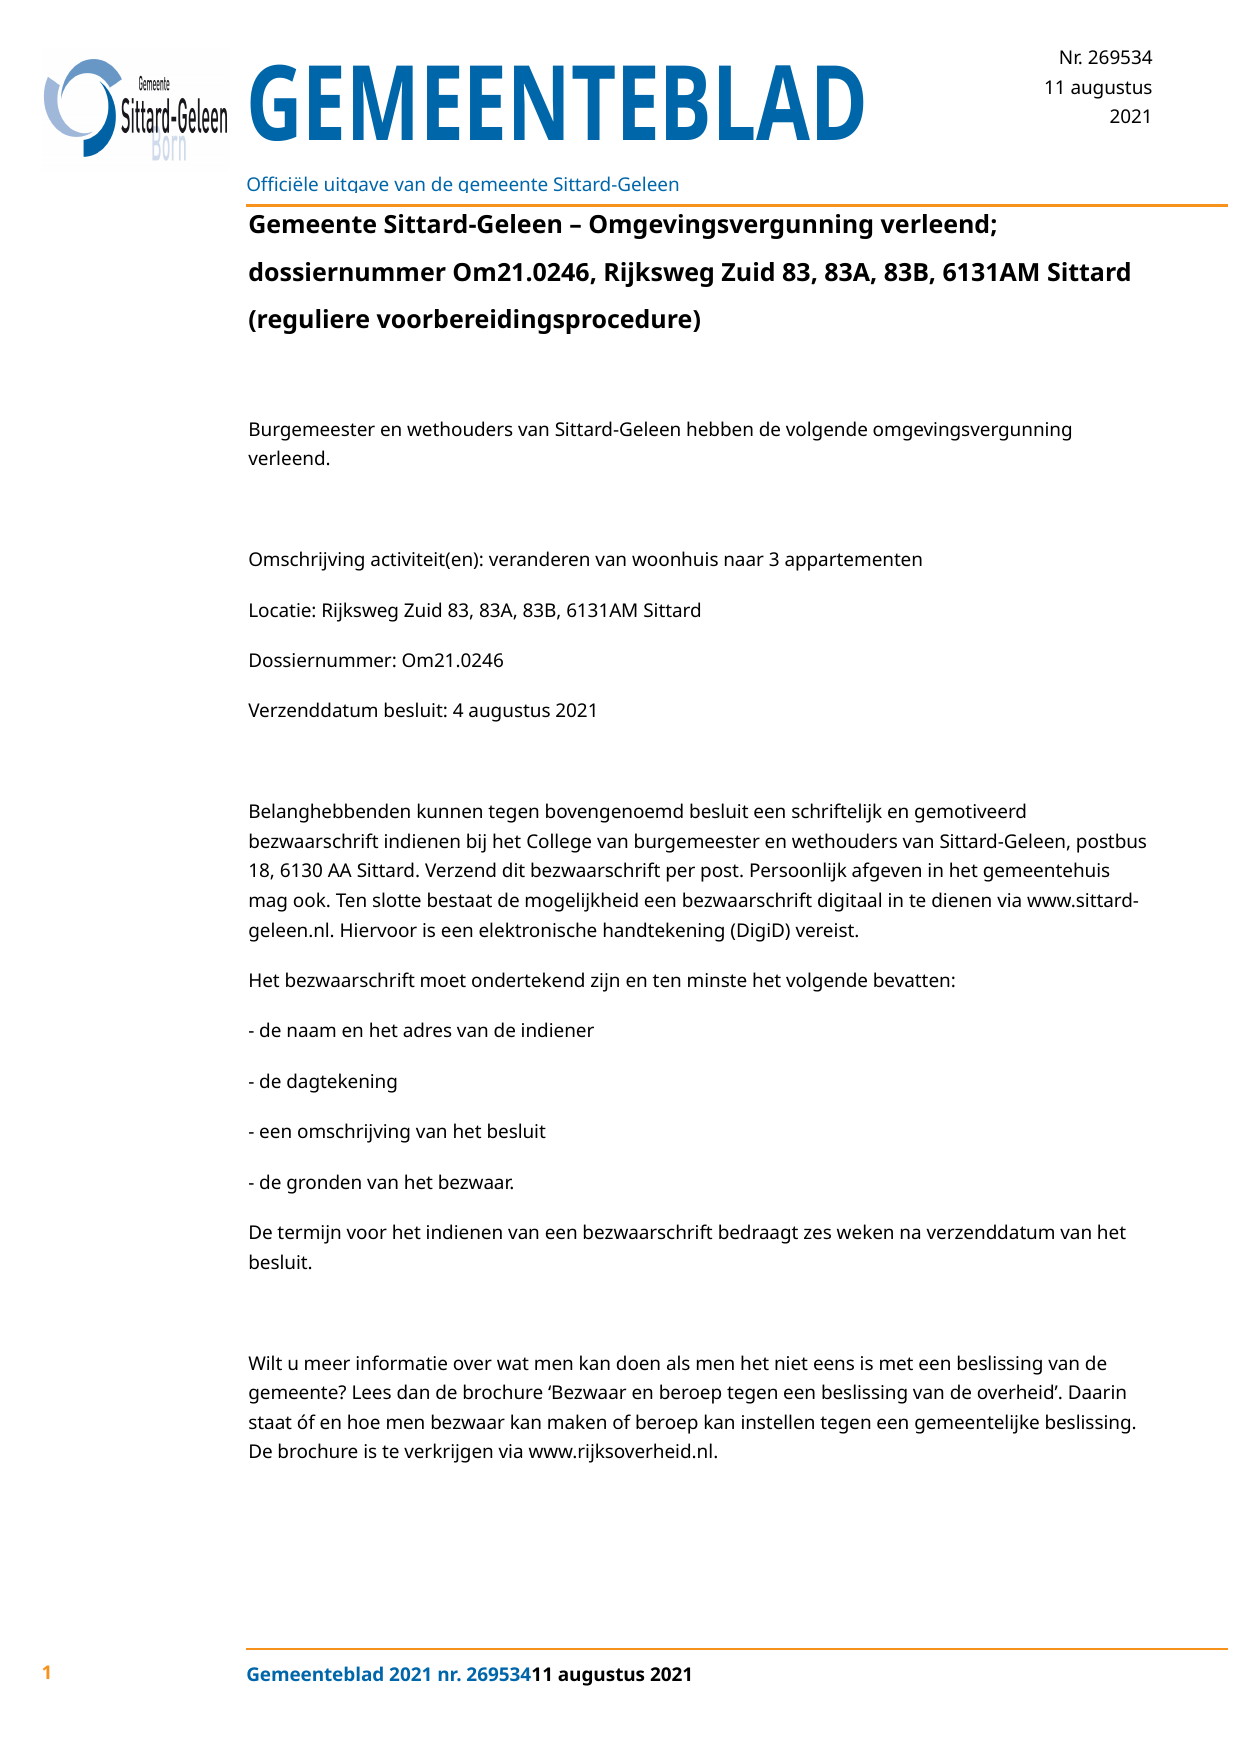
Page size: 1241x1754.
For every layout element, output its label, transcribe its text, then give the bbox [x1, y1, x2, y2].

text Dossiernummer: Om21.0246 [248, 647, 1152, 673]
text - een omschrijving van het besluit [248, 1118, 1152, 1144]
text Locatie: Rijksweg Zuid 83, 83A, 83B, 6131AM Sittard [248, 597, 1152, 622]
text Burgemeester en wethouders van Sittard-Geleen hebben de volgende omgevingsvergunning verleend. [248, 416, 1152, 471]
text - de naam en het adres van de indiener [248, 1018, 1152, 1043]
text Wilt u meer informatie over wat men kan doen als men het niet eens is met een beslissing van de gemeente? Lees dan de brochure ‘Bezwaar en beroep tegen een beslissing van de overheid’. Daarin staat óf en hoe men bezwaar kan maken of beroep kan instellen tegen een gemeentelijke beslissing. De brochure is te verkrijgen via www.rijksoverheid.nl. [248, 1350, 1152, 1464]
text Het bezwaarschrift moet ondertekend zijn en ten minste het volgende bevatten: [248, 967, 1152, 993]
text Gemeente Sittard-Geleen – Omgevingsvergunning verleend; dossiernummer Om21.0246, Rijksweg Zuid 83, 83A, 83B, 6131AM Sittard (reguliere voorbereidingsprocedure) [248, 207, 1152, 336]
text - de dagtekening [248, 1068, 1152, 1094]
text De termijn voor het indienen van een bezwaarschrift bedraagt zes weken na verzenddatum van het besluit. [248, 1219, 1152, 1274]
text Verzenddatum besluit: 4 augustus 2021 [248, 698, 1152, 723]
text Omschrijving activiteit(en): veranderen van woonhuis naar 3 appartementen [248, 546, 1152, 572]
picture [41, 47, 231, 172]
text Belanghebbenden kunnen tegen bovengenoemd besluit een schriftelijk en gemotiveerd bezwaarschrift indienen bij het College van burgemeester en wethouders van Sittard-Geleen, postbus 18, 6130 AA Sittard. Verzend dit bezwaarschrift per post. Persoonlijk afgeven in het gemeentehuis mag ook. Ten slotte bestaat de mogelijkheid een bezwaarschrift digitaal in te dienen via www.sittard-geleen.nl. Hiervoor is een elektronische handtekening (DigiD) vereist. [248, 798, 1152, 942]
text - de gronden van het bezwaar. [248, 1169, 1152, 1194]
